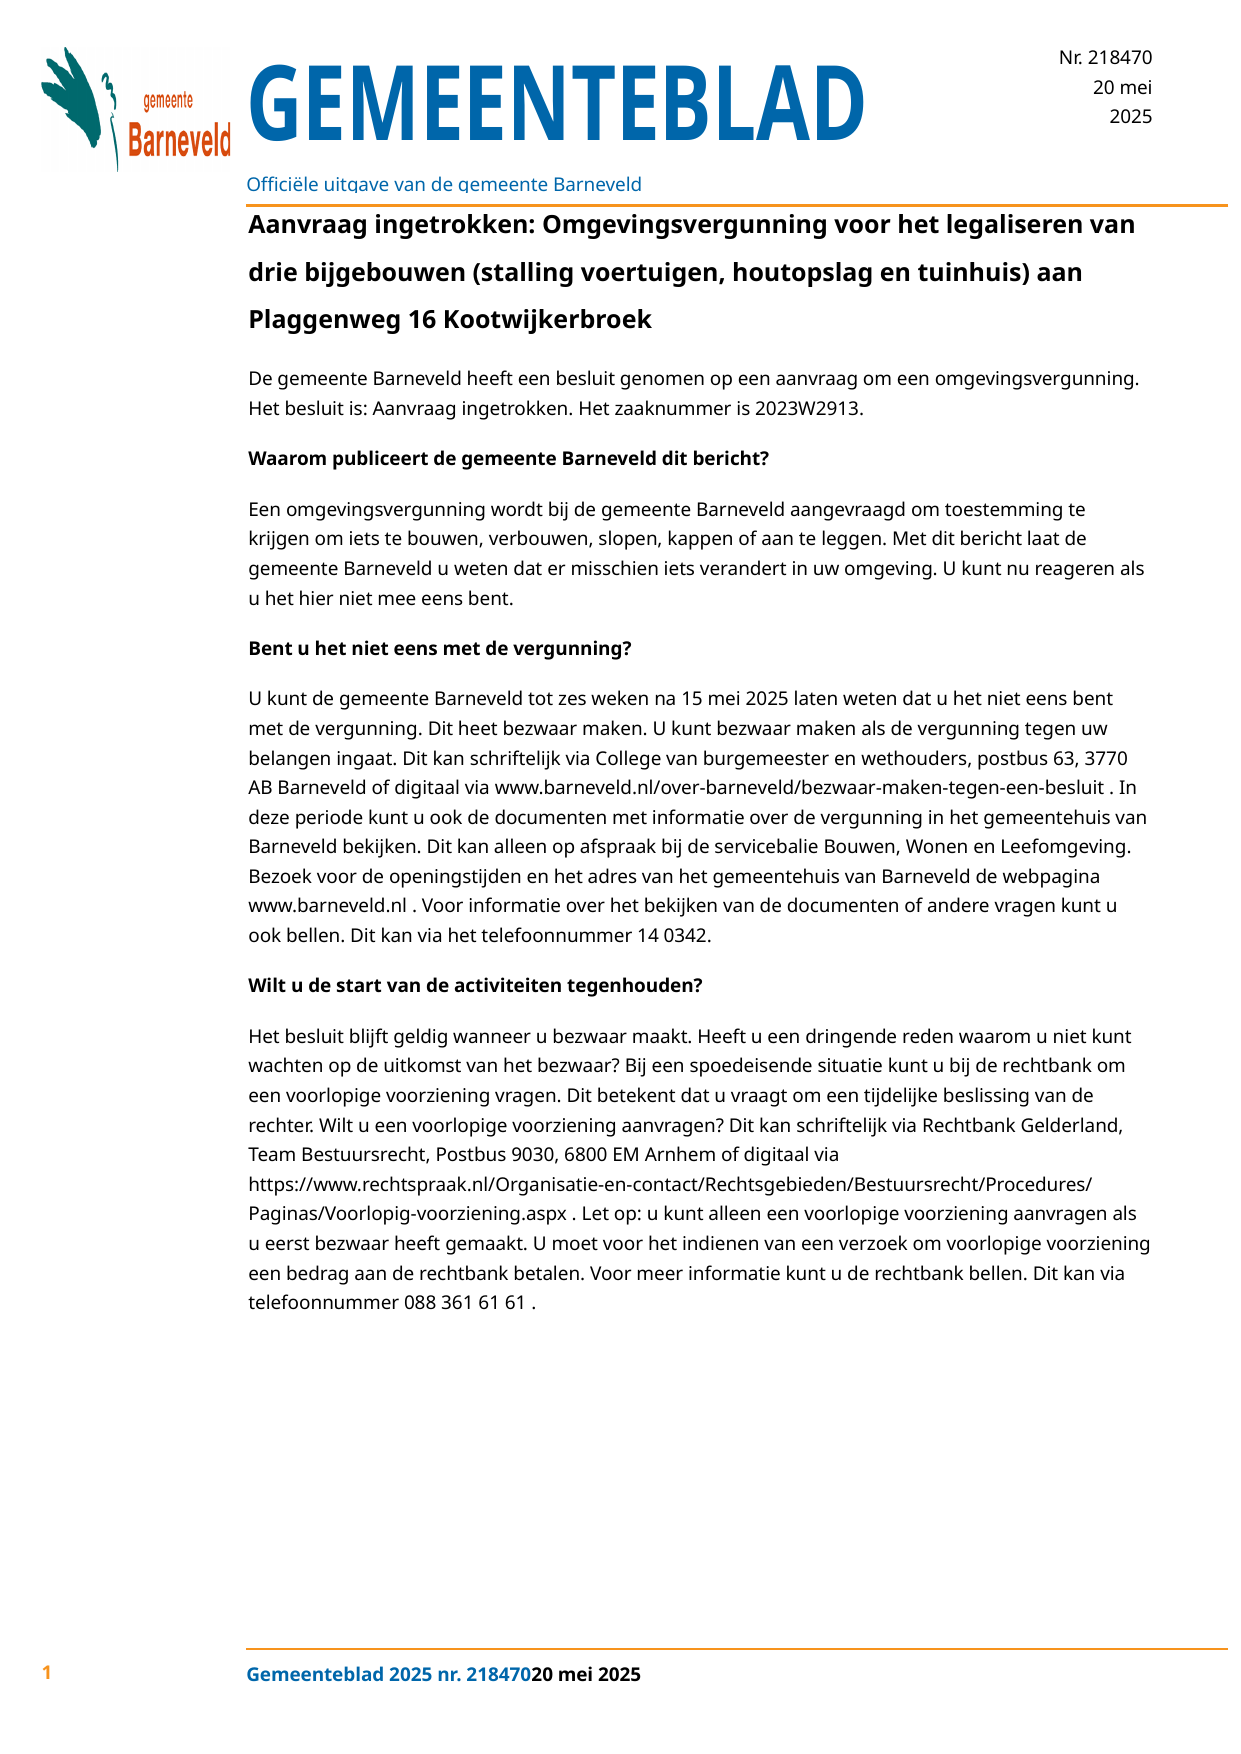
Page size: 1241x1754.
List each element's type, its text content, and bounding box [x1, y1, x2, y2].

text Aanvraag ingetrokken: Omgevingsvergunning voor het legaliseren van drie bijgebouwen (stalling voertuigen, houtopslag en tuinhuis) aan Plaggenweg 16 Kootwijkerbroek [248, 207, 1152, 336]
text U kunt de gemeente Barneveld tot zes weken na 15 mei 2025 laten weten dat u het niet eens bent met de vergunning. Dit heet bezwaar maken. U kunt bezwaar maken als de vergunning tegen uw belangen ingaat. Dit kan schriftelijk via College van burgemeester en wethouders, postbus 63, 3770 AB Barneveld of digitaal via www.barneveld.nl/over-barneveld/bezwaar-maken-tegen-een-besluit . In deze periode kunt u ook de documenten met informatie over de vergunning in het gemeentehuis van Barneveld bekijken. Dit kan alleen op afspraak bij de servicebalie Bouwen, Wonen en Leefomgeving. Bezoek voor de openingstijden en het adres van het gemeentehuis van Barneveld de webpagina www.barneveld.nl . Voor informatie over het bekijken van de documenten of andere vragen kunt u ook bellen. Dit kan via het telefoonnummer 14 0342. [248, 686, 1152, 948]
text Bent u het niet eens met de vergunning? [248, 635, 1152, 661]
text Waarom publiceert de gemeente Barneveld dit bericht? [248, 446, 1152, 471]
text Wilt u de start van de activiteiten tegenhouden? [248, 973, 1152, 998]
picture [41, 47, 231, 172]
text Het besluit blijft geldig wanneer u bezwaar maakt. Heeft u een dringende reden waarom u niet kunt wachten op de uitkomst van het bezwaar? Bij een spoedeisende situatie kunt u bij de rechtbank om een voorlopige voorziening vragen. Dit betekent dat u vraagt om een tijdelijke beslissing van de rechter. Wilt u een voorlopige voorziening aanvragen? Dit kan schriftelijk via Rechtbank Gelderland, Team Bestuursrecht, Postbus 9030, 6800 EM Arnhem of digitaal via https://www.rechtspraak.nl/Organisatie-en-contact/Rechtsgebieden/Bestuursrecht/Procedures/Paginas/Voorlopig-voorziening.aspx . Let op: u kunt alleen een voorlopige voorziening aanvragen als u eerst bezwaar heeft gemaakt. U moet voor het indienen van een verzoek om voorlopige voorziening een bedrag aan de rechtbank betalen. Voor meer informatie kunt u de rechtbank bellen. Dit kan via telefoonnummer 088 361 61 61 . [248, 1023, 1152, 1315]
text De gemeente Barneveld heeft een besluit genomen op een aanvraag om een omgevingsvergunning. Het besluit is: Aanvraag ingetrokken. Het zaaknummer is 2023W2913. [248, 366, 1152, 421]
text Een omgevingsvergunning wordt bij de gemeente Barneveld aangevraagd om toestemming te krijgen om iets te bouwen, verbouwen, slopen, kappen of aan te leggen. Met dit bericht laat de gemeente Barneveld u weten dat er misschien iets verandert in uw omgeving. U kunt nu reageren als u het hier niet mee eens bent. [248, 496, 1152, 610]
